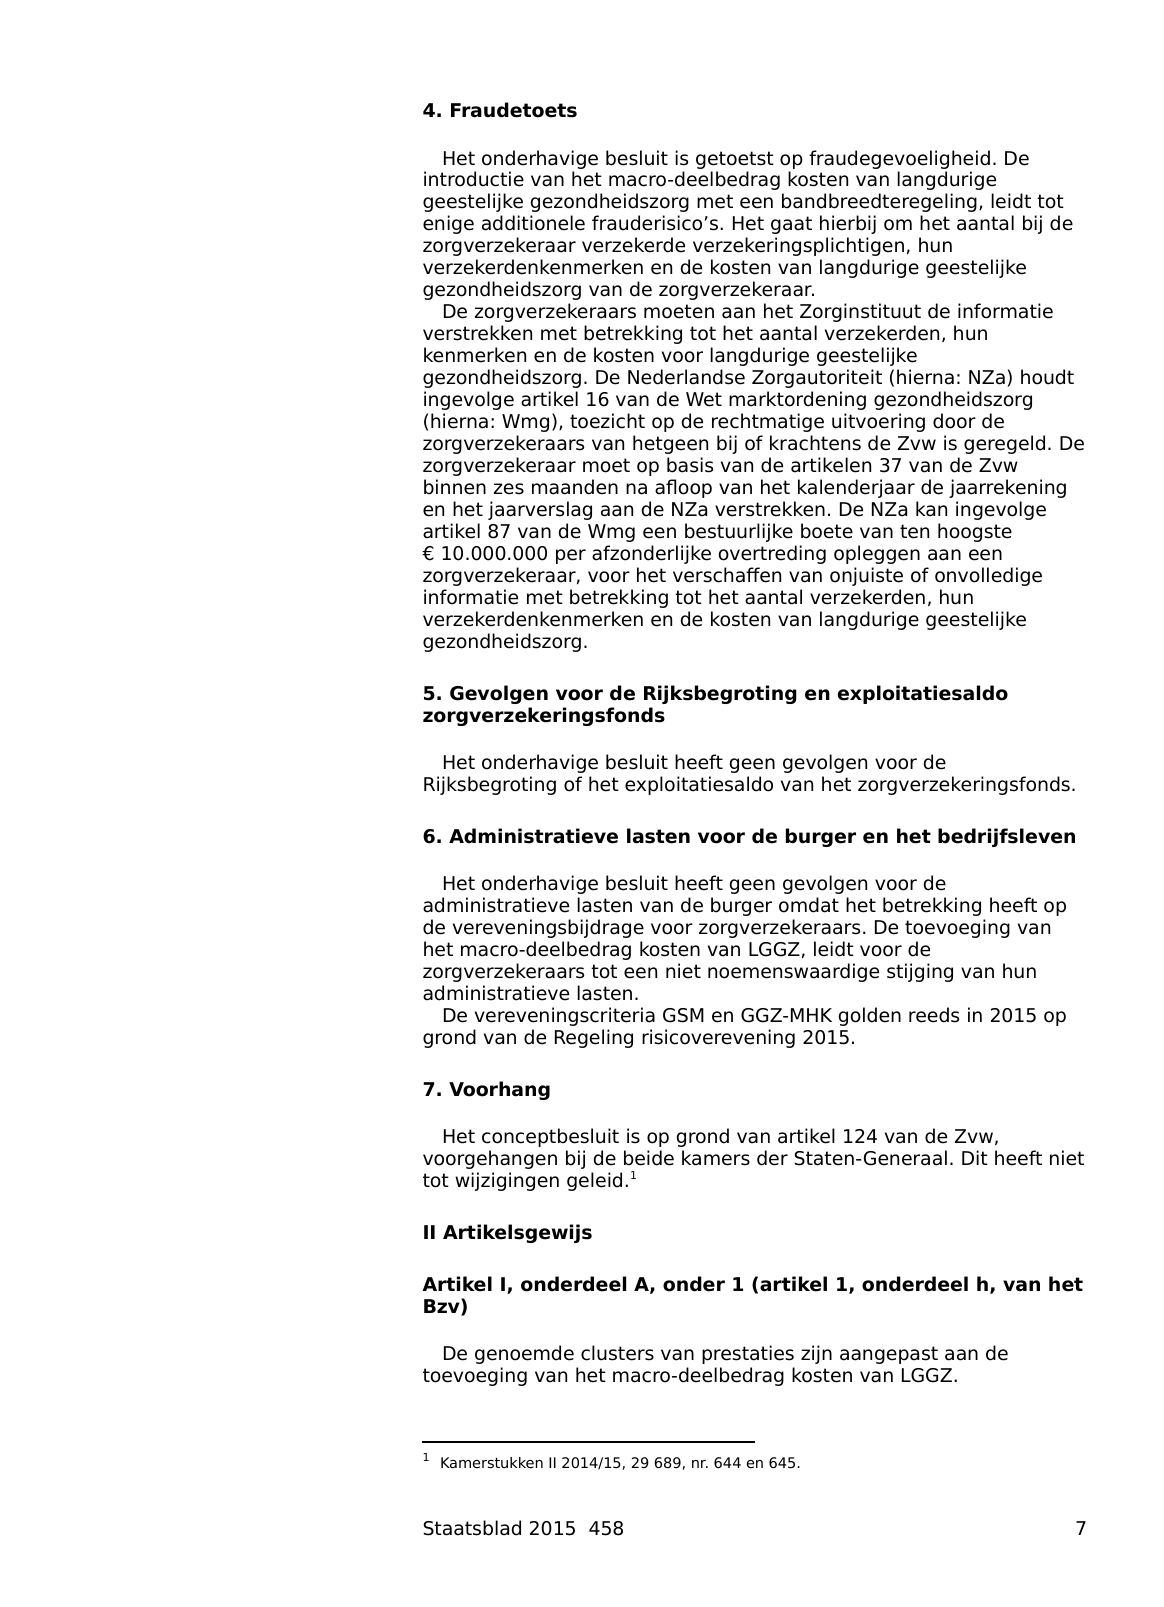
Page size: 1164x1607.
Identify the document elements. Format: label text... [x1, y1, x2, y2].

subtitle 6. Administratieve lasten voor de burger en het bedrijfsleven [422, 826, 1087, 848]
text Het onderhavige besluit heeft geen gevolgen voor de Rijksbegroting of het exploitatiesaldo van het zorgverzekeringsfonds. [422, 752, 1087, 796]
subtitle II Artikelsgewijs [422, 1222, 1087, 1243]
text De zorgverzekeraars moeten aan het Zorginstituut de informatie verstrekken met betrekking tot het aantal verzekerden, hun kenmerken en de kosten voor langdurige geestelijke gezondheidszorg. De Nederlandse Zorgautoriteit (hierna: NZa) houdt ingevolge artikel 16 van de Wet marktordening gezondheidszorg (hierna: Wmg), toezicht op de rechtmatige uitvoering door de zorgverzekeraars van hetgeen bij of krachtens de Zvw is geregeld. De zorgverzekeraar moet op basis van de artikelen 37 van de Zvw binnen zes maanden na afloop van het kalenderjaar de jaarrekening en het jaarverslag aan de NZa verstrekken. De NZa kan ingevolge artikel 87 van de Wmg een bestuurlijke boete van ten hoogste € 10.000.000 per afzonderlijke overtreding opleggen aan een zorgverzekeraar, voor het verschaffen van onjuiste of onvolledige informatie met betrekking tot het aantal verzekerden, hun verzekerdenkenmerken en de kosten van langdurige geestelijke gezondheidszorg. [422, 301, 1087, 653]
subtitle 4. Fraudetoets [422, 100, 1087, 122]
subtitle 7. Voorhang [422, 1079, 1087, 1101]
subtitle 5. Gevolgen voor de Rijksbegroting en exploitatiesaldo zorgverzekeringsfonds [422, 683, 1087, 727]
text De genoemde clusters van prestaties zijn aangepast aan de toevoeging van het macro-deelbedrag kosten van LGGZ. [422, 1342, 1087, 1386]
text Het onderhavige besluit is getoetst op fraudegevoeligheid. De introductie van het macro-deelbedrag kosten van langdurige geestelijke gezondheidszorg met een bandbreedteregeling, leidt tot enige additionele frauderisico’s. Het gaat hierbij om het aantal bij de zorgverzekeraar verzekerde verzekeringsplichtigen, hun verzekerdenkenmerken en de kosten van langdurige geestelijke gezondheidszorg van de zorgverzekeraar. [422, 147, 1087, 301]
text Kamerstukken II 2014/15, 29 689, nr. 644 en 645. [422, 1451, 1087, 1473]
subtitle Artikel I, onderdeel A, onder 1 (artikel 1, onderdeel h, van het Bzv) [422, 1273, 1087, 1317]
text De vereveningscriteria GSM en GGZ-MHK golden reeds in 2015 op grond van de Regeling risicoverevening 2015. [422, 1005, 1087, 1049]
text Het onderhavige besluit heeft geen gevolgen voor de administratieve lasten van de burger omdat het betrekking heeft op de vereveningsbijdrage voor zorgverzekeraars. De toevoeging van het macro-deelbedrag kosten van LGGZ, leidt voor de zorgverzekeraars tot een niet noemenswaardige stijging van hun administratieve lasten. [422, 873, 1087, 1005]
text Het conceptbesluit is op grond van artikel 124 van de Zvw, voorgehangen bij de beide kamers der Staten-Generaal. Dit heeft niet tot wijzigingen geleid. [422, 1126, 1087, 1192]
